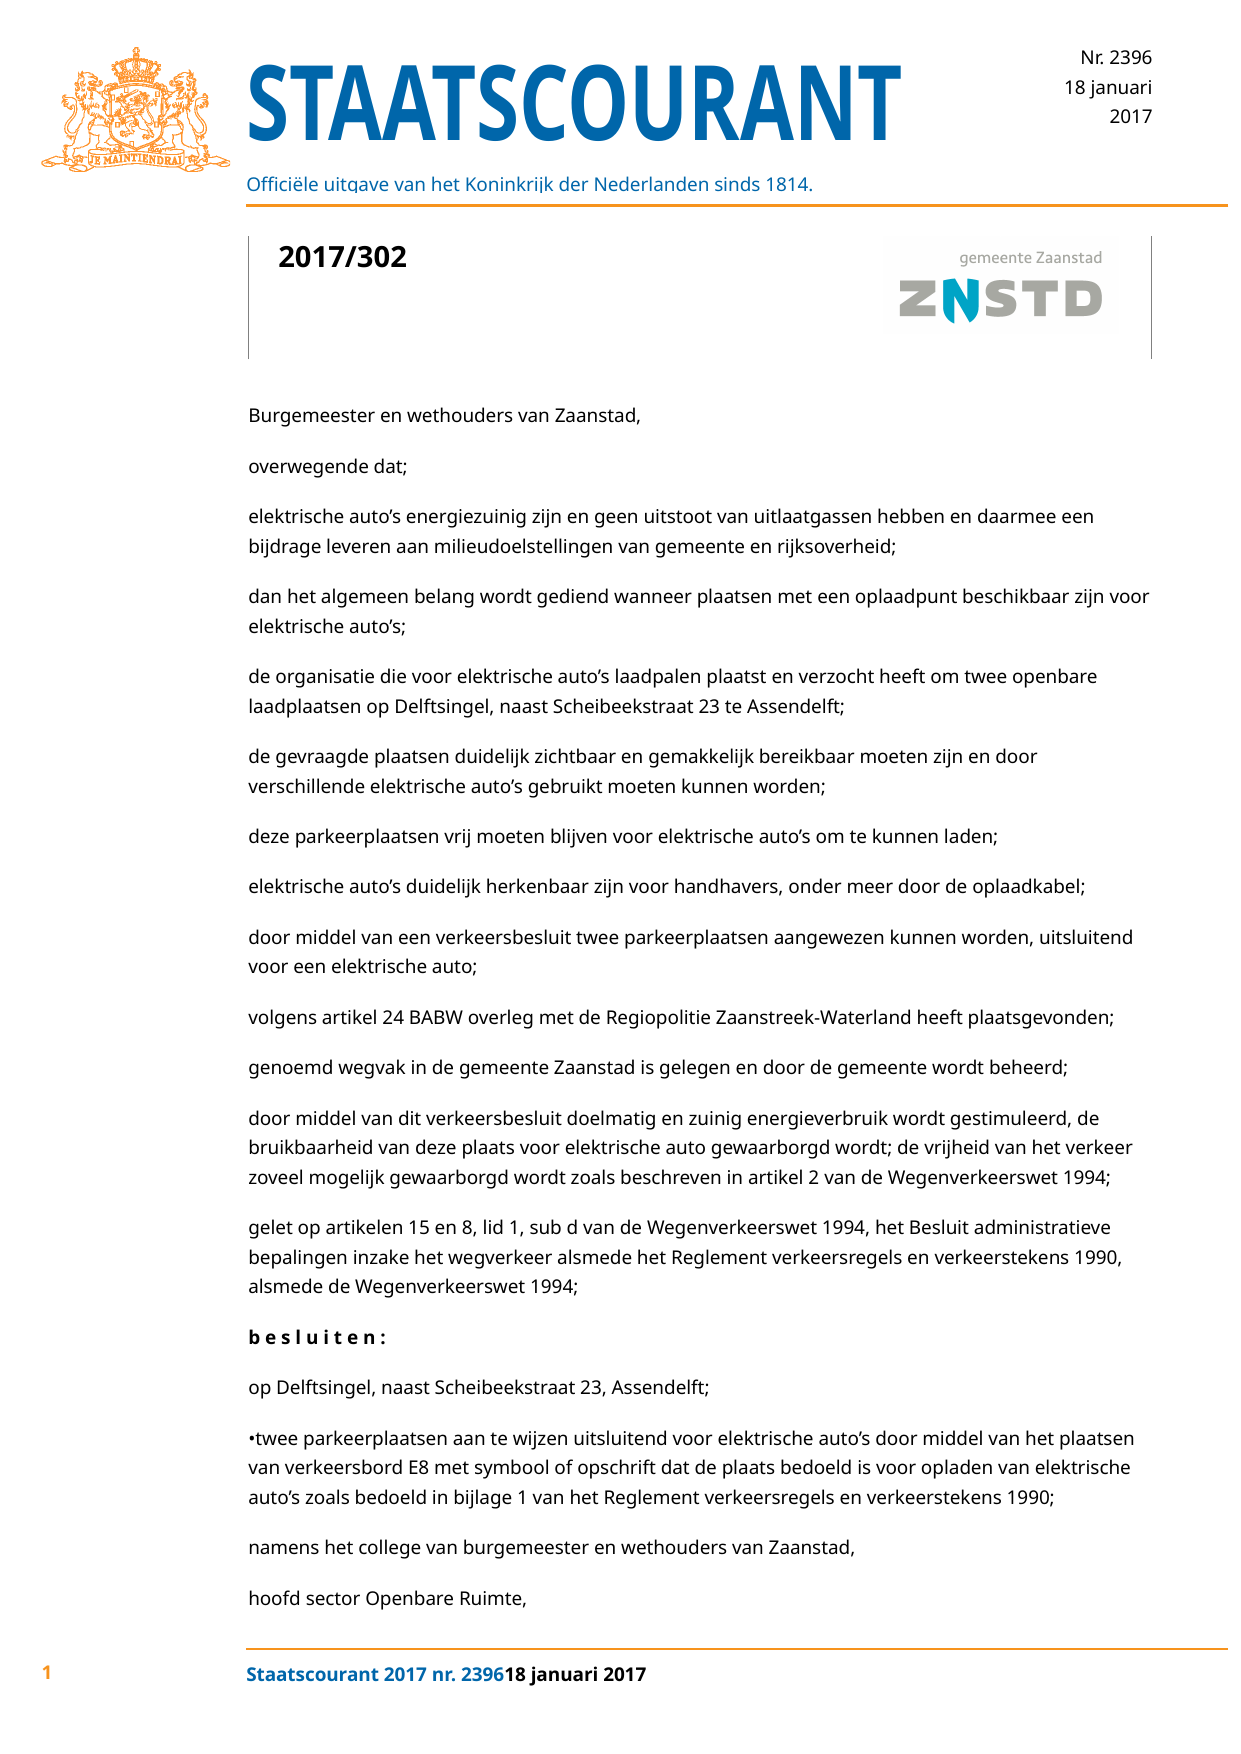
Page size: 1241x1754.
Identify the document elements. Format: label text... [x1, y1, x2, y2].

text de organisatie die voor elektrische auto’s laadpalen plaatst en verzocht heeft om twee openbare laadplaatsen op Delftsingel, naast Scheibeekstraat 23 te Assendelft; [248, 663, 1152, 719]
text op Delftsingel, naast Scheibeekstraat 23, Assendelft; [248, 1374, 1152, 1400]
text hoofd sector Openbare Ruimte, [248, 1585, 1152, 1611]
text elektrische auto’s duidelijk herkenbaar zijn voor handhavers, onder meer door de oplaadkabel; [248, 874, 1152, 899]
table_header [850, 236, 1151, 359]
table_header 2017/302 [249, 236, 850, 359]
text de gevraagde plaatsen duidelijk zichtbaar en gemakkelijk bereikbaar moeten zijn en door verschillende elektrische auto’s gebruikt moeten kunnen worden; [248, 743, 1152, 799]
picture [882, 236, 1119, 334]
text namens het college van burgemeester en wethouders van Zaanstad, [248, 1534, 1152, 1560]
text b e s l u i t e n : [248, 1324, 1152, 1350]
text •twee parkeerplaatsen aan te wijzen uitsluitend voor elektrische auto’s door middel van het plaatsen van verkeersbord E8 met symbool of opschrift dat de plaats bedoeld is voor opladen van elektrische auto’s zoals bedoeld in bijlage 1 van het Reglement verkeersregels en verkeerstekens 1990; [248, 1425, 1152, 1510]
text volgens artikel 24 BABW overleg met de Regiopolitie Zaanstreek-Waterland heeft plaatsgevonden; [248, 1004, 1152, 1030]
picture [41, 47, 231, 172]
text door middel van dit verkeersbesluit doelmatig en zuinig energieverbruik wordt gestimuleerd, de bruikbaarheid van deze plaats voor elektrische auto gewaarborgd wordt; de vrijheid van het verkeer zoveel mogelijk gewaarborgd wordt zoals beschreven in artikel 2 van de Wegenverkeerswet 1994; [248, 1105, 1152, 1190]
text genoemd wegvak in de gemeente Zaanstad is gelegen en door de gemeente wordt beheerd; [248, 1054, 1152, 1080]
text Burgemeester en wethouders van Zaanstad, [248, 402, 1152, 428]
text door middel van een verkeersbesluit twee parkeerplaatsen aangewezen kunnen worden, uitsluitend voor een elektrische auto; [248, 924, 1152, 979]
text deze parkeerplaatsen vrij moeten blijven voor elektrische auto’s om te kunnen laden; [248, 823, 1152, 849]
text elektrische auto’s energiezuinig zijn en geen uitstoot van uitlaatgassen hebben en daarmee een bijdrage leveren aan milieudoelstellingen van gemeente en rijksoverheid; [248, 503, 1152, 559]
text overwegende dat; [248, 453, 1152, 479]
text gelet op artikelen 15 en 8, lid 1, sub d van de Wegenverkeerswet 1994, het Besluit administratieve bepalingen inzake het wegverkeer alsmede het Reglement verkeersregels en verkeerstekens 1990, alsmede de Wegenverkeerswet 1994; [248, 1214, 1152, 1299]
text dan het algemeen belang wordt gediend wanneer plaatsen met een oplaadpunt beschikbaar zijn voor elektrische auto’s; [248, 583, 1152, 639]
